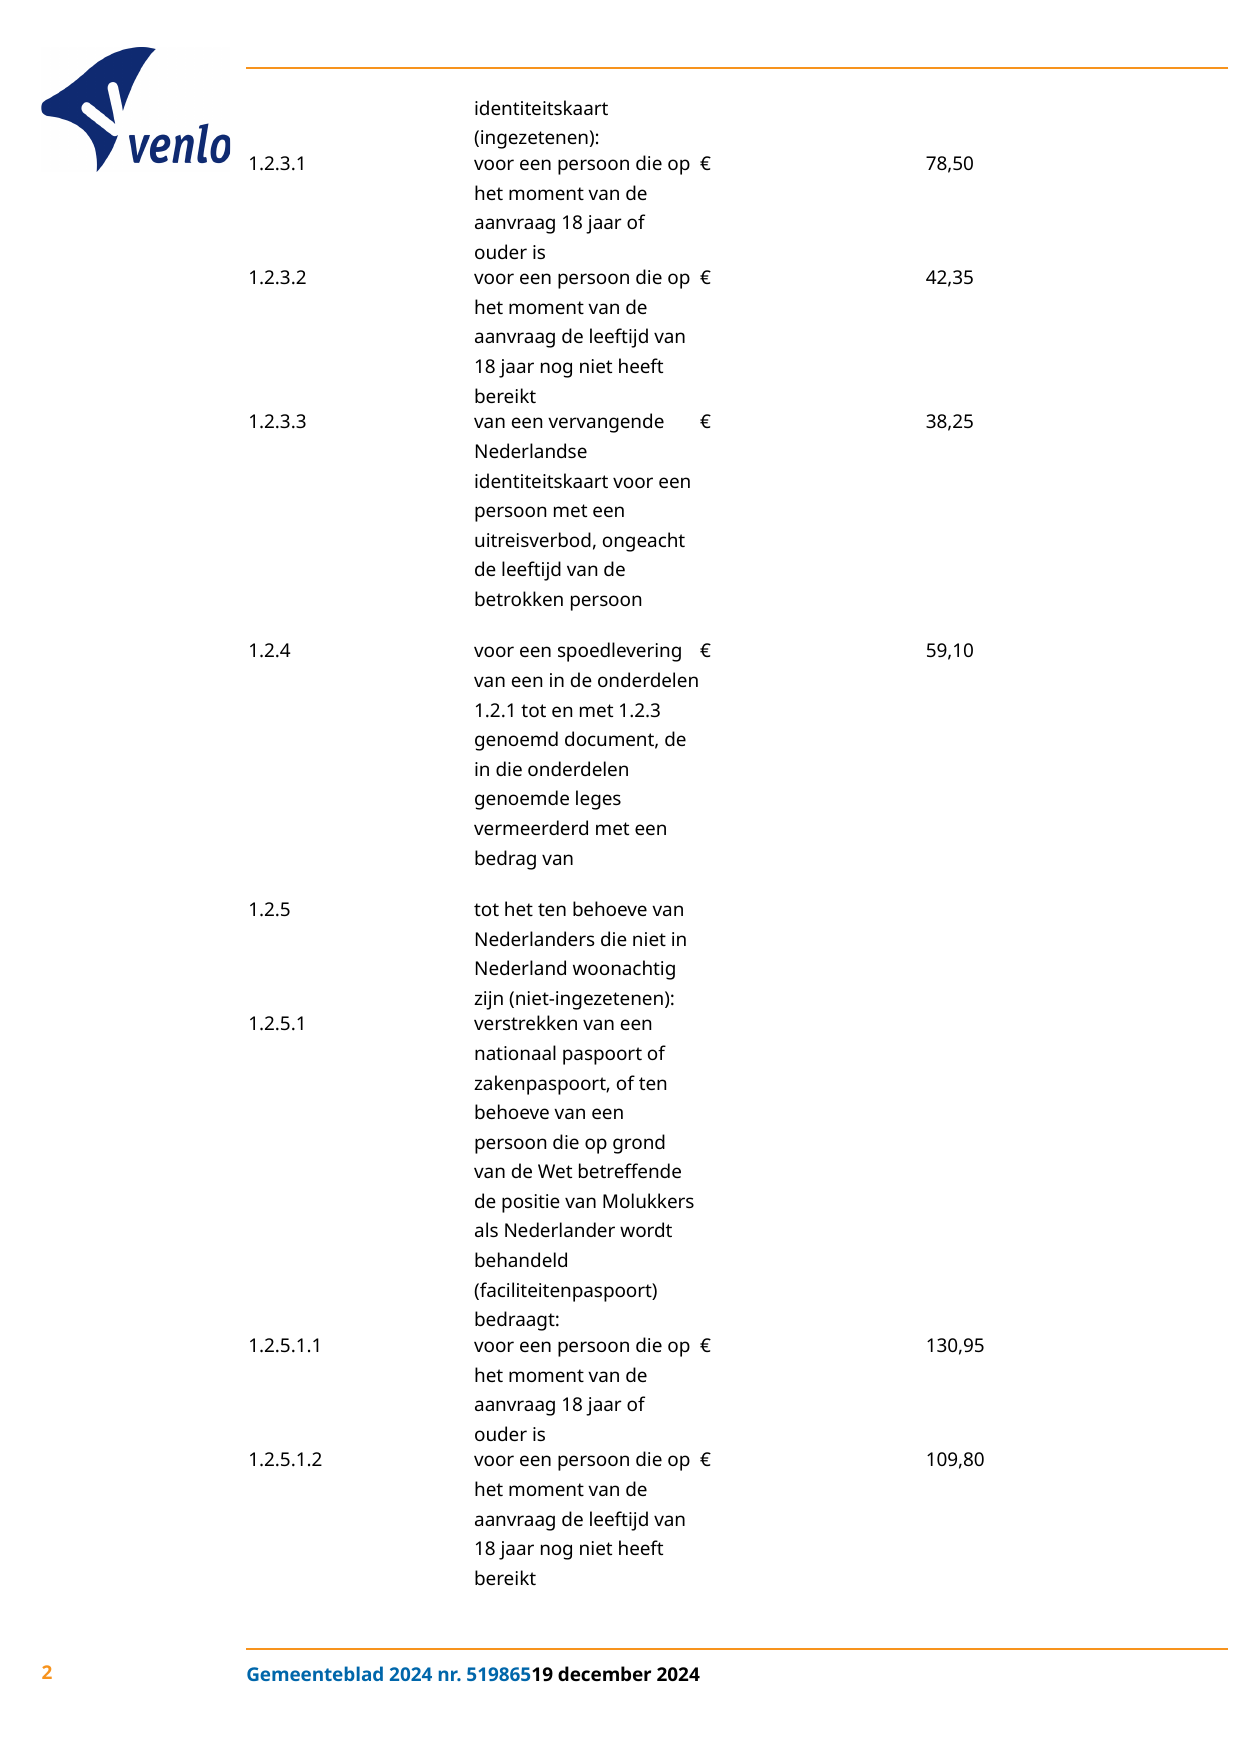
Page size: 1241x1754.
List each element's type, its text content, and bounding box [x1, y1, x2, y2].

table_cell van een vervangende Nederlandse identiteitskaart voor een persoon met een uitreisverbod, ongeacht de leeftijd van de betrokken persoon [474, 409, 700, 612]
table_cell voor een persoon die op het moment van de aanvraag 18 jaar of ouder is [474, 150, 700, 264]
table_cell [700, 612, 926, 638]
table_cell voor een persoon die op het moment van de aanvraag 18 jaar of ouder is [474, 1332, 700, 1447]
table_cell [700, 1011, 926, 1332]
table_cell 78,50 [926, 150, 1152, 264]
table_cell 1.2.5 [248, 896, 474, 1011]
table_cell 38,25 [926, 409, 1152, 612]
table_cell 1.2.3.3 [248, 409, 474, 612]
table_cell identiteitskaart (ingezetenen): [474, 95, 700, 150]
table_cell [926, 1011, 1152, 1332]
table_cell verstrekken van een nationaal paspoort of zakenpaspoort, of ten behoeve van een persoon die op grond van de Wet betreffende de positie van Molukkers als Nederlander wordt behandeld (faciliteitenpaspoort) bedraagt: [474, 1011, 700, 1332]
table_cell [700, 95, 926, 150]
table_cell € [700, 265, 926, 409]
table_cell [700, 896, 926, 1011]
table_cell 1.2.3.1 [248, 150, 474, 264]
table_cell € [700, 150, 926, 264]
table_cell [926, 870, 1152, 896]
table_cell [926, 612, 1152, 638]
table_cell [926, 95, 1152, 150]
table_cell [700, 870, 926, 896]
table_cell € [700, 409, 926, 612]
table_cell 59,10 [926, 638, 1152, 870]
table_cell 1.2.5.1.2 [248, 1447, 474, 1591]
table_cell [248, 612, 474, 638]
table_cell 1.2.3.2 [248, 265, 474, 409]
table_cell voor een persoon die op het moment van de aanvraag de leeftijd van 18 jaar nog niet heeft bereikt [474, 265, 700, 409]
table_cell voor een spoedlevering van een in de onderdelen 1.2.1 tot en met 1.2.3 genoemd document, de in die onderdelen genoemde leges vermeerderd met een bedrag van [474, 638, 700, 870]
table_cell 1.2.5.1.1 [248, 1332, 474, 1447]
table_cell 1.2.4 [248, 638, 474, 870]
table_cell [926, 896, 1152, 1011]
table_cell [248, 870, 474, 896]
table_cell [474, 612, 700, 638]
table_cell 1.2.5.1 [248, 1011, 474, 1332]
table_cell voor een persoon die op het moment van de aanvraag de leeftijd van 18 jaar nog niet heeft bereikt [474, 1447, 700, 1591]
table_cell tot het ten behoeve van Nederlanders die niet in Nederland woonachtig zijn (niet-ingezetenen): [474, 896, 700, 1011]
table_cell € [700, 1332, 926, 1447]
table_cell [474, 870, 700, 896]
table_cell € [700, 638, 926, 870]
table_cell [248, 95, 474, 150]
table_cell € [700, 1447, 926, 1591]
table_cell 42,35 [926, 265, 1152, 409]
picture [41, 47, 231, 172]
table_cell 109,80 [926, 1447, 1152, 1591]
table_cell 130,95 [926, 1332, 1152, 1447]
